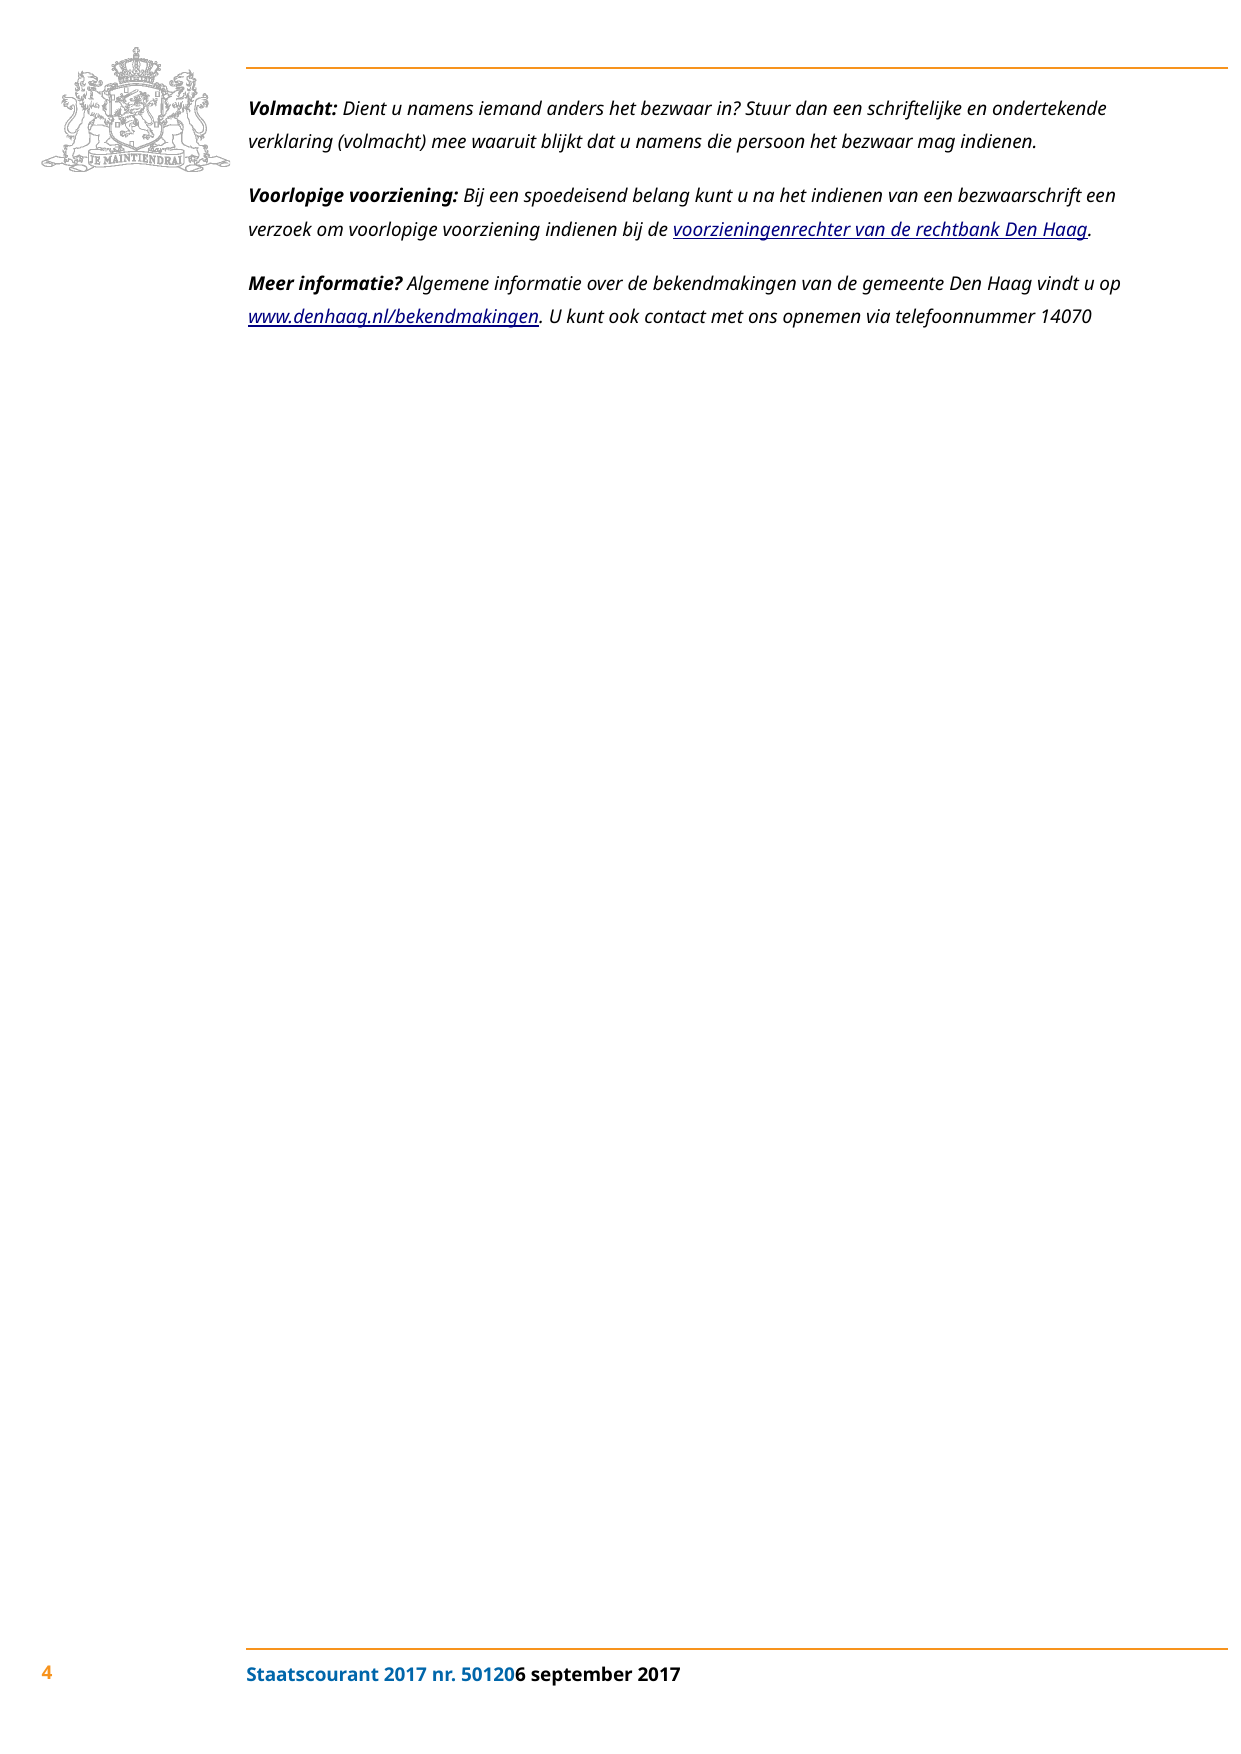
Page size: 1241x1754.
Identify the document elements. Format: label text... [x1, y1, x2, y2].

picture [41, 47, 231, 172]
text Voorlopige voorziening: Bij een spoedeisend belang kunt u na het indienen van een bezwaarschrift een verzoek om voorlopige voorziening indienen bij de voorzieningenrechter van de rechtbank Den Haag. [248, 182, 1152, 241]
text Meer informatie? Algemene informatie over de bekendmakingen van de gemeente Den Haag vindt u op www.denhaag.nl/bekendmakingen. U kunt ook contact met ons opnemen via telefoonnummer 14070 [248, 270, 1152, 329]
text Volmacht: Dient u namens iemand anders het bezwaar in? Stuur dan een schriftelijke en ondertekende verklaring (volmacht) mee waaruit blijkt dat u namens die persoon het bezwaar mag indienen. [248, 95, 1152, 154]
